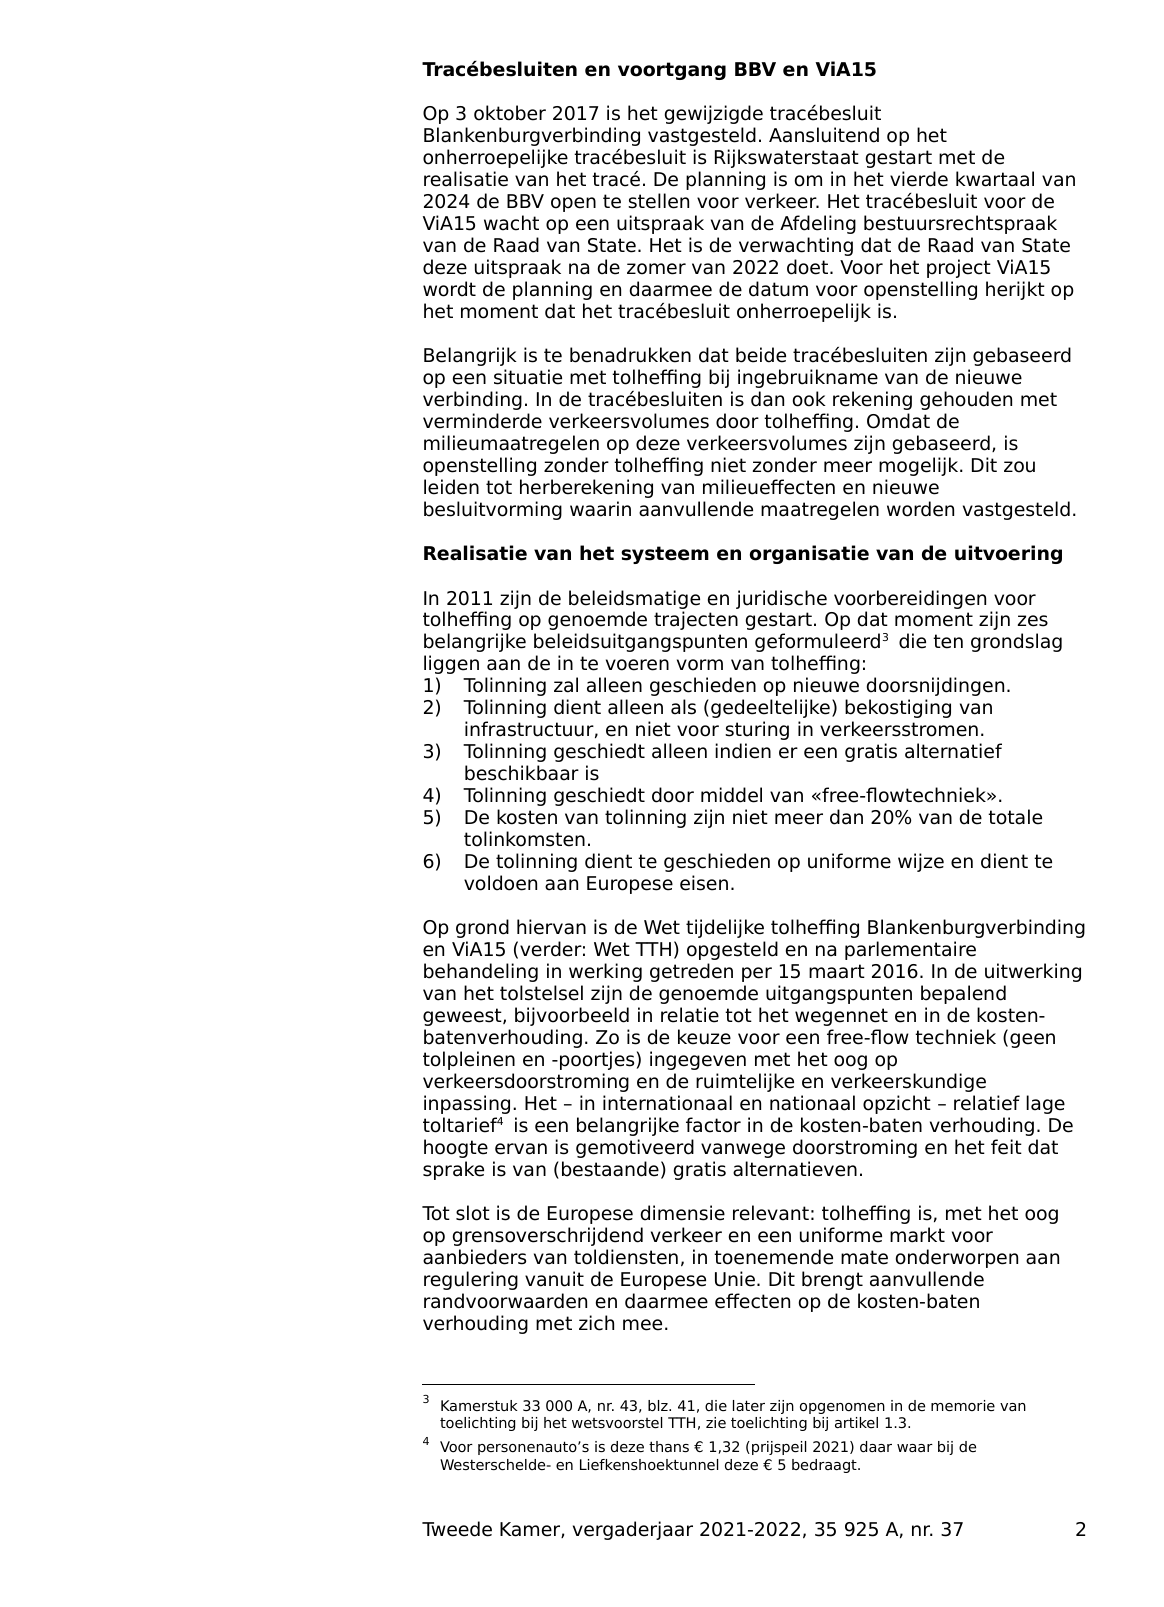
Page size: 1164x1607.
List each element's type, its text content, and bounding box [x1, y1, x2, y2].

text 5) De kosten van tolinning zijn niet meer dan 20% van de totale tolinkomsten. [422, 807, 1087, 851]
text Belangrijk is te benadrukken dat beide tracébesluiten zijn gebaseerd op een situatie met tolheffing bij ingebruikname van de nieuwe verbinding. In de tracébesluiten is dan ook rekening gehouden met verminderde verkeersvolumes door tolheffing. Omdat de milieumaatregelen op deze verkeersvolumes zijn gebaseerd, is openstelling zonder tolheffing niet zonder meer mogelijk. Dit zou leiden tot herberekening van milieueffecten en nieuwe besluitvorming waarin aanvullende maatregelen worden vastgesteld. [422, 345, 1087, 521]
text 2) Tolinning dient alleen als (gedeeltelijke) bekostiging van infrastructuur, en niet voor sturing in verkeersstromen. [422, 697, 1087, 741]
text Op 3 oktober 2017 is het gewijzigde tracébesluit Blankenburgverbinding vastgesteld. Aansluitend op het onherroepelijke tracébesluit is Rijkswaterstaat gestart met de realisatie van het tracé. De planning is om in het vierde kwartaal van 2024 de BBV open te stellen voor verkeer. Het tracébesluit voor de ViA15 wacht op een uitspraak van de Afdeling bestuursrechtspraak van de Raad van State. Het is de verwachting dat de Raad van State deze uitspraak na de zomer van 2022 doet. Voor het project ViA15 wordt de planning en daarmee de datum voor openstelling herijkt op het moment dat het tracébesluit onherroepelijk is. [422, 103, 1087, 323]
text Kamerstuk 33 000 A, nr. 43, blz. 41, die later zijn opgenomen in de memorie van toelichting bij het wetsvoorstel TTH, zie toelichting bij artikel 1.3. [422, 1393, 1087, 1432]
text Tot slot is de Europese dimensie relevant: tolheffing is, met het oog op grensoverschrijdend verkeer en een uniforme markt voor aanbieders van toldiensten, in toenemende mate onderworpen aan regulering vanuit de Europese Unie. Dit brengt aanvullende randvoorwaarden en daarmee effecten op de kosten-baten verhouding met zich mee. [422, 1203, 1087, 1335]
text Op grond hiervan is de Wet tijdelijke tolheffing Blankenburgverbinding en ViA15 (verder: Wet TTH) opgesteld en na parlementaire behandeling in werking getreden per 15 maart 2016. In de uitwerking van het tolstelsel zijn de genoemde uitgangspunten bepalend geweest, bijvoorbeeld in relatie tot het wegennet en in de kosten-batenverhouding. Zo is de keuze voor een free-flow techniek (geen tolpleinen en -poortjes) ingegeven met het oog op verkeersdoorstroming en de ruimtelijke en verkeerskundige inpassing. Het – in internationaal en nationaal opzicht – relatief lage toltarief is een belangrijke factor in de kosten-baten verhouding. De hoogte ervan is gemotiveerd vanwege doorstroming en het feit dat sprake is van (bestaande) gratis alternatieven. [422, 917, 1087, 1181]
text 3) Tolinning geschiedt alleen indien er een gratis alternatief beschikbaar is [422, 741, 1087, 785]
text 6) De tolinning dient te geschieden op uniforme wijze en dient te voldoen aan Europese eisen. [422, 851, 1087, 895]
text 1) Tolinning zal alleen geschieden op nieuwe doorsnijdingen. [422, 675, 1087, 697]
text 4) Tolinning geschiedt door middel van «free-flowtechniek». [422, 785, 1087, 807]
subtitle Realisatie van het systeem en organisatie van de uitvoering [422, 543, 1087, 565]
subtitle Tracébesluiten en voortgang BBV en ViA15 [422, 59, 1087, 81]
text In 2011 zijn de beleidsmatige en juridische voorbereidingen voor tolheffing op genoemde trajecten gestart. Op dat moment zijn zes belangrijke beleidsuitgangspunten geformuleerd die ten grondslag liggen aan de in te voeren vorm van tolheffing: [422, 587, 1087, 675]
text Voor personenauto’s is deze thans € 1,32 (prijspeil 2021) daar waar bij de Westerschelde- en Liefkenshoektunnel deze € 5 bedraagt. [422, 1435, 1087, 1474]
